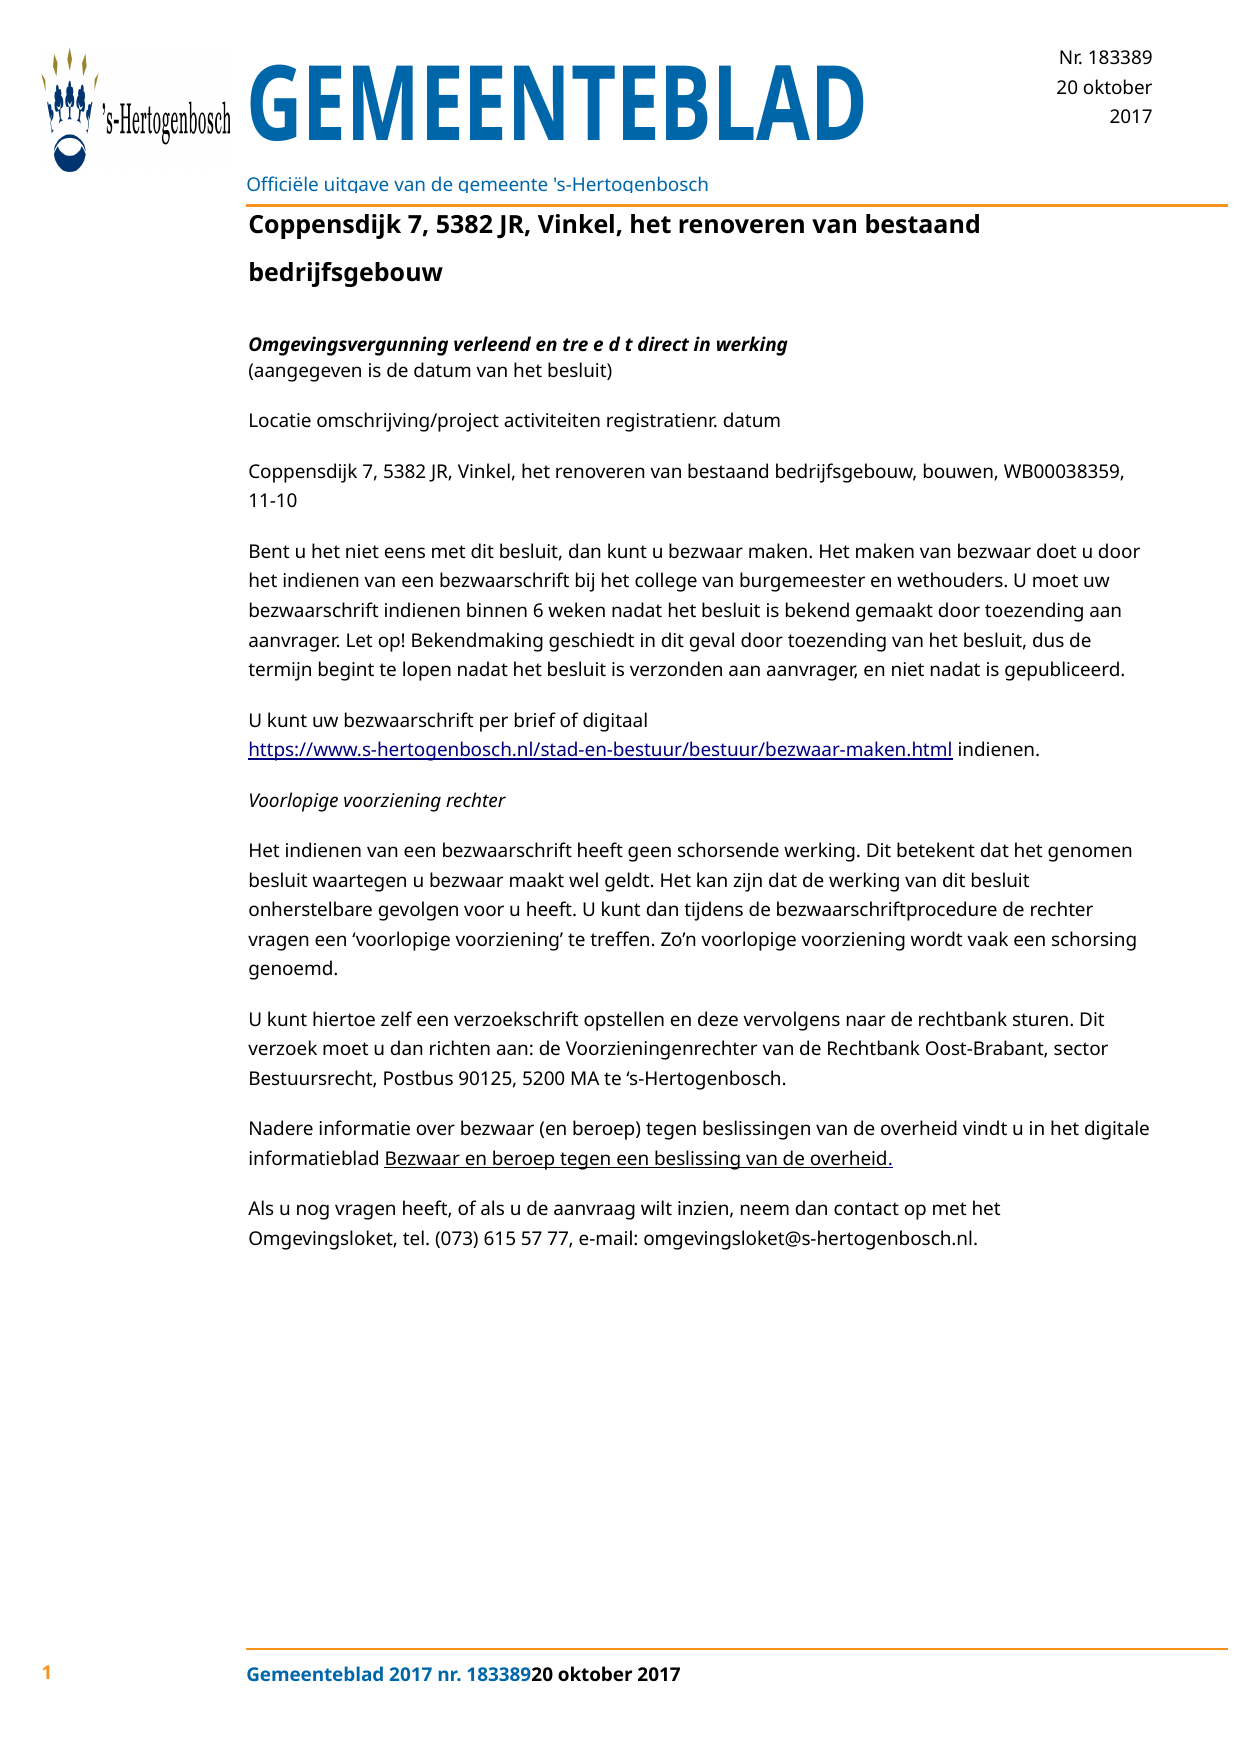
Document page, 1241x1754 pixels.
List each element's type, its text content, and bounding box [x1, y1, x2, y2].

text Omgevingsvergunning verleend en tre e d t direct in werking [248, 331, 1152, 357]
picture [41, 47, 231, 172]
text Coppensdijk 7, 5382 JR, Vinkel, het renoveren van bestaand bedrijfsgebouw [248, 207, 1152, 288]
text Coppensdijk 7, 5382 JR, Vinkel, het renoveren van bestaand bedrijfsgebouw, bouwen, WB00038359, 11-10 [248, 458, 1152, 513]
text U kunt hiertoe zelf een verzoekschrift opstellen en deze vervolgens naar de rechtbank sturen. Dit verzoek moet u dan richten aan: de Voorzieningenrechter van de Rechtbank Oost-Brabant, sector Bestuursrecht, Postbus 90125, 5200 MA te ‘s-Hertogenbosch. [248, 1006, 1152, 1091]
text (aangegeven is de datum van het besluit) [248, 357, 1152, 383]
text Voorlopige voorziening rechter [248, 787, 1152, 812]
text Het indienen van een bezwaarschrift heeft geen schorsende werking. Dit betekent dat het genomen besluit waartegen u bezwaar maakt wel geldt. Het kan zijn dat de werking van dit besluit onherstelbare gevolgen voor u heeft. U kunt dan tijdens de bezwaarschriftprocedure de rechter vragen een ‘voorlopige voorziening’ te treffen. Zo’n voorlopige voorziening wordt vaak een schorsing genoemd. [248, 837, 1152, 981]
text Nadere informatie over bezwaar (en beroep) tegen beslissingen van de overheid vindt u in het digitale informatieblad Bezwaar en beroep tegen een beslissing van de overheid. [248, 1116, 1152, 1171]
text Als u nog vragen heeft, of als u de aanvraag wilt inzien, neem dan contact op met het Omgevingsloket, tel. (073) 615 57 77, e-mail: omgevingsloket@s-hertogenbosch.nl. [248, 1196, 1152, 1251]
text Bent u het niet eens met dit besluit, dan kunt u bezwaar maken. Het maken van bezwaar doet u door het indienen van een bezwaarschrift bij het college van burgemeester en wethouders. U moet uw bezwaarschrift indienen binnen 6 weken nadat het besluit is bekend gemaakt door toezending aan aanvrager. Let op! Bekendmaking geschiedt in dit geval door toezending van het besluit, dus de termijn begint te lopen nadat het besluit is verzonden aan aanvrager, en niet nadat is gepubliceerd. [248, 538, 1152, 682]
text U kunt uw bezwaarschrift per brief of digitaal https://www.s-hertogenbosch.nl/stad-en-bestuur/bestuur/bezwaar-maken.html indienen. [248, 707, 1152, 762]
text Locatie omschrijving/project activiteiten registratienr. datum [248, 408, 1152, 433]
